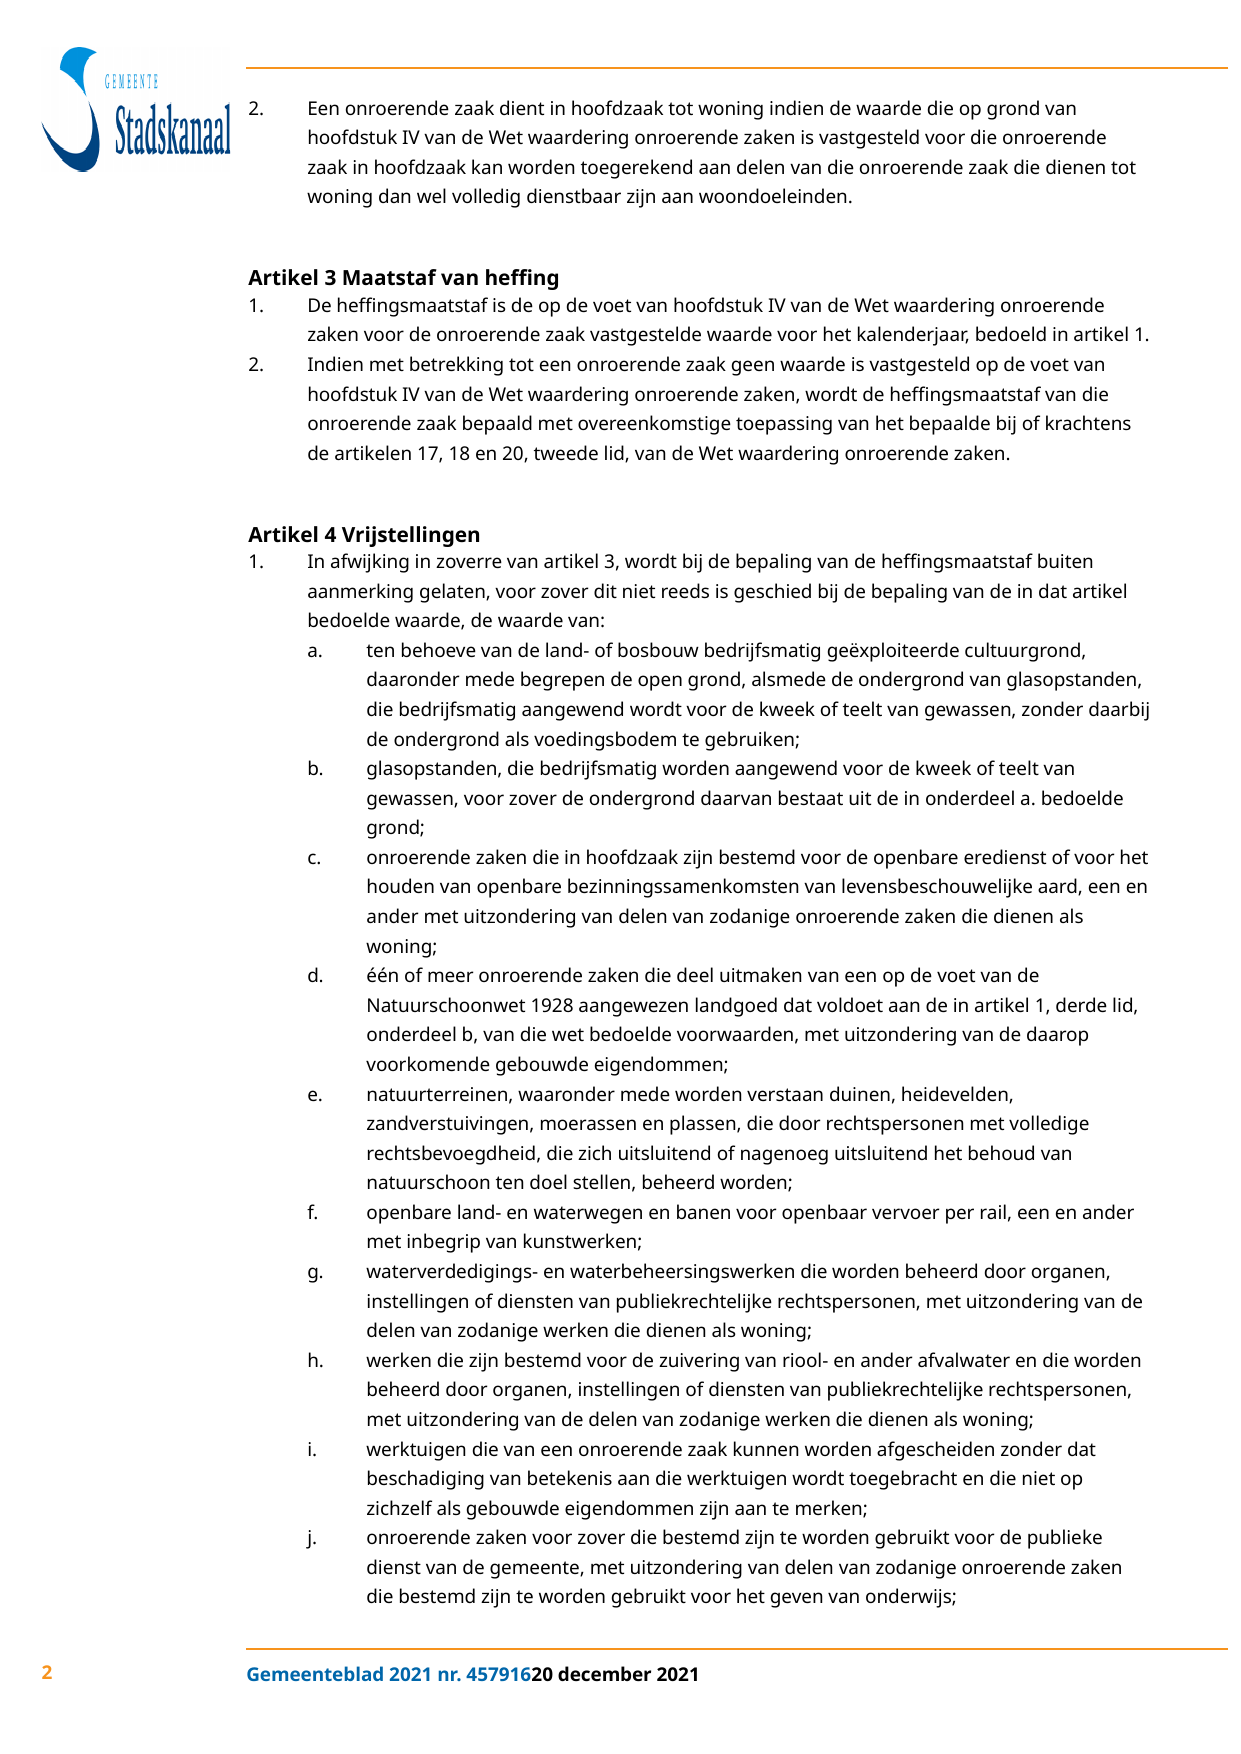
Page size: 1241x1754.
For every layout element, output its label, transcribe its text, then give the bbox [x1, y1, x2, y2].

list ten behoeve van de land- of bosbouw bedrijfsmatig geëxploiteerde cultuurgrond, daaronder mede begrepen de open grond, alsmede de ondergrond van glasopstanden, die bedrijfsmatig aangewend wordt voor de kweek of teelt van gewassen, zonder daarbij de ondergrond als voedingsbodem te gebruiken; [307, 637, 1152, 752]
list één of meer onroerende zaken die deel uitmaken van een op de voet van de Natuurschoonwet 1928 aangewezen landgoed dat voldoet aan de in artikel 1, derde lid, onderdeel b, van die wet bedoelde voorwaarden, met uitzondering van de daarop voorkomende gebouwde eigendommen; [307, 962, 1152, 1077]
text Artikel 3 Maatstaf van heffing [248, 263, 1152, 292]
list werktuigen die van een onroerende zaak kunnen worden afgescheiden zonder dat beschadiging van betekenis aan die werktuigen wordt toegebracht en die niet op zichzelf als gebouwde eigendommen zijn aan te merken; [307, 1436, 1152, 1521]
picture [41, 47, 231, 172]
list werken die zijn bestemd voor de zuivering van riool- en ander afvalwater en die worden beheerd door organen, instellingen of diensten van publiekrechtelijke rechtspersonen, met uitzondering van de delen van zodanige werken die dienen als woning; [307, 1347, 1152, 1432]
list In afwijking in zoverre van artikel 3, wordt bij de bepaling van de heffingsmaatstaf buiten aanmerking gelaten, voor zover dit niet reeds is geschied bij de bepaling van de in dat artikel bedoelde waarde, de waarde van: [248, 548, 1152, 633]
list Indien met betrekking tot een onroerende zaak geen waarde is vastgesteld op de voet van hoofdstuk IV van de Wet waardering onroerende zaken, wordt de heffingsmaatstaf van die onroerende zaak bepaald met overeenkomstige toepassing van het bepaalde bij of krachtens de artikelen 17, 18 en 20, tweede lid, van de Wet waardering onroerende zaken. [248, 351, 1152, 466]
list waterverdedigings- en waterbeheersingswerken die worden beheerd door organen, instellingen of diensten van publiekrechtelijke rechtspersonen, met uitzondering van de delen van zodanige werken die dienen als woning; [307, 1258, 1152, 1343]
list natuurterreinen, waaronder mede worden verstaan duinen, heidevelden, zandverstuivingen, moerassen en plassen, die door rechtspersonen met volledige rechtsbevoegdheid, die zich uitsluitend of nagenoeg uitsluitend het behoud van natuurschoon ten doel stellen, beheerd worden; [307, 1081, 1152, 1195]
list Een onroerende zaak dient in hoofdzaak tot woning indien de waarde die op grond van hoofdstuk IV van de Wet waardering onroerende zaken is vastgesteld voor die onroerende zaak in hoofdzaak kan worden toegerekend aan delen van die onroerende zaak die dienen tot woning dan wel volledig dienstbaar zijn aan woondoeleinden. [248, 95, 1152, 209]
list De heffingsmaatstaf is de op de voet van hoofdstuk IV van de Wet waardering onroerende zaken voor de onroerende zaak vastgestelde waarde voor het kalenderjaar, bedoeld in artikel 1. [248, 292, 1152, 347]
list openbare land- en waterwegen en banen voor openbaar vervoer per rail, een en ander met inbegrip van kunstwerken; [307, 1199, 1152, 1254]
list onroerende zaken voor zover die bestemd zijn te worden gebruikt voor de publieke dienst van de gemeente, met uitzondering van delen van zodanige onroerende zaken die bestemd zijn te worden gebruikt voor het geven van onderwijs; [307, 1524, 1152, 1609]
list glasopstanden, die bedrijfsmatig worden aangewend voor de kweek of teelt van gewassen, voor zover de ondergrond daarvan bestaat uit de in onderdeel a. bedoelde grond; [307, 755, 1152, 840]
list onroerende zaken die in hoofdzaak zijn bestemd voor de openbare eredienst of voor het houden van openbare bezinningssamenkomsten van levensbeschouwelijke aard, een en ander met uitzondering van delen van zodanige onroerende zaken die dienen als woning; [307, 844, 1152, 959]
text Artikel 4 Vrijstellingen [248, 520, 1152, 548]
